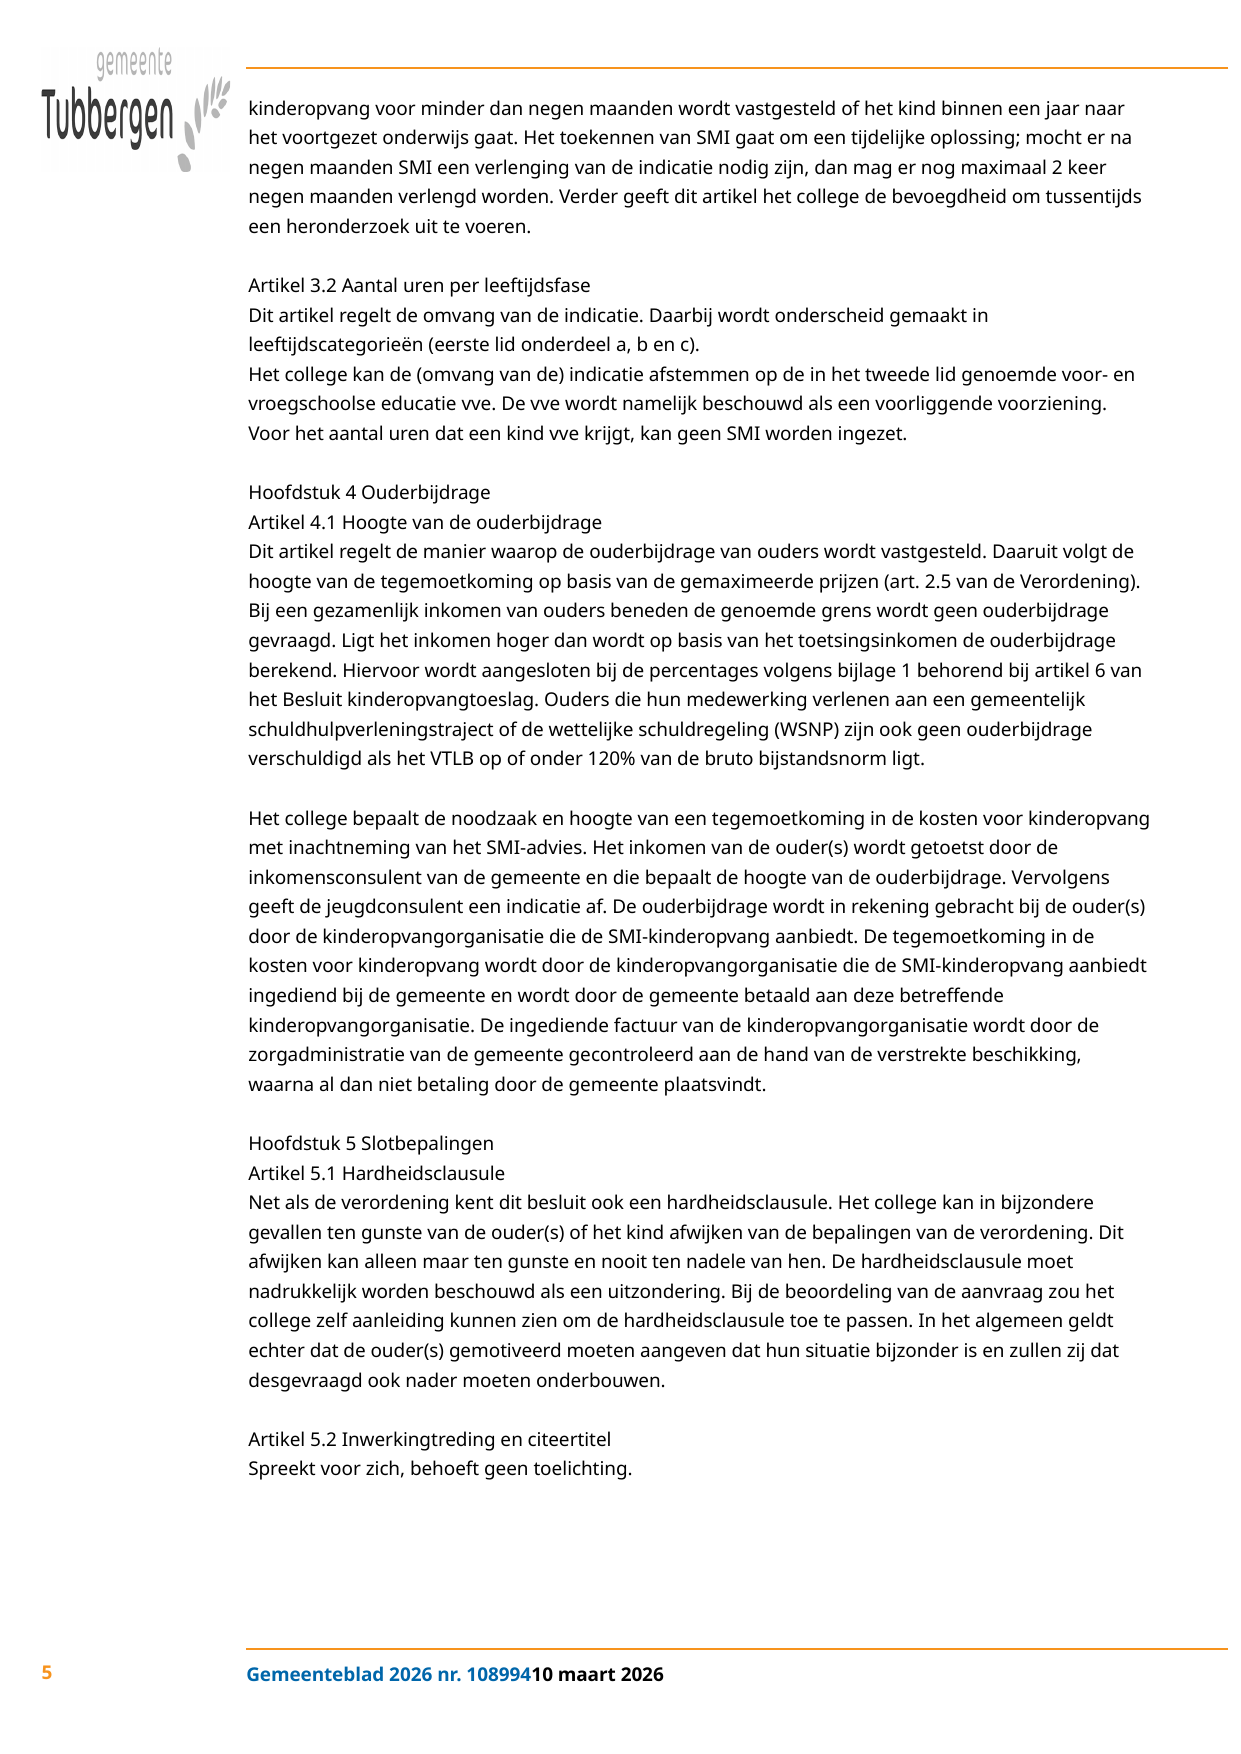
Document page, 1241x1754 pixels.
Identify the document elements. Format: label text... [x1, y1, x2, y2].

text Het college bepaalt de noodzaak en hoogte van een tegemoetkoming in de kosten voor kinderopvang met inachtneming van het SMI-advies. Het inkomen van de ouder(s) wordt getoetst door de inkomensconsulent van de gemeente en die bepaalt de hoogte van de ouderbijdrage. Vervolgens geeft de jeugdconsulent een indicatie af. De ouderbijdrage wordt in rekening gebracht bij de ouder(s) door de kinderopvangorganisatie die de SMI-kinderopvang aanbiedt. De tegemoetkoming in de kosten voor kinderopvang wordt door de kinderopvangorganisatie die de SMI-kinderopvang aanbiedt ingediend bij de gemeente en wordt door de gemeente betaald aan deze betreffende kinderopvangorganisatie. De ingediende factuur van de kinderopvangorganisatie wordt door de zorgadministratie van de gemeente gecontroleerd aan de hand van de verstrekte beschikking, waarna al dan niet betaling door de gemeente plaatsvindt. [248, 805, 1152, 1097]
text Artikel 5.2 Inwerkingtreding en citeertitel [248, 1426, 1152, 1452]
text Artikel 4.1 Hoogte van de ouderbijdrage [248, 509, 1152, 535]
text Dit artikel regelt de manier waarop de ouderbijdrage van ouders wordt vastgesteld. Daaruit volgt de hoogte van de tegemoetkoming op basis van de gemaximeerde prijzen (art. 2.5 van de Verordening). [248, 538, 1152, 594]
picture [41, 47, 231, 172]
text Hoofdstuk 5 Slotbepalingen [248, 1130, 1152, 1156]
text Het college kan de (omvang van de) indicatie afstemmen op de in het tweede lid genoemde voor- en vroegschoolse educatie vve. De vve wordt namelijk beschouwd als een voorliggende voorziening. Voor het aantal uren dat een kind vve krijgt, kan geen SMI worden ingezet. [248, 361, 1152, 446]
text Artikel 5.1 Hardheidsclausule [248, 1160, 1152, 1186]
text Spreekt voor zich, behoeft geen toelichting. [248, 1456, 1152, 1481]
text Net als de verordening kent dit besluit ook een hardheidsclausule. Het college kan in bijzondere gevallen ten gunste van de ouder(s) of het kind afwijken van de bepalingen van de verordening. Dit afwijken kan alleen maar ten gunste en nooit ten nadele van hen. De hardheidsclausule moet nadrukkelijk worden beschouwd als een uitzondering. Bij de beoordeling van de aanvraag zou het college zelf aanleiding kunnen zien om de hardheidsclausule toe te passen. In het algemeen geldt echter dat de ouder(s) gemotiveerd moeten aangeven dat hun situatie bijzonder is en zullen zij dat desgevraagd ook nader moeten onderbouwen. [248, 1189, 1152, 1393]
text Artikel 3.2 Aantal uren per leeftijdsfase [248, 272, 1152, 298]
text kinderopvang voor minder dan negen maanden wordt vastgesteld of het kind binnen een jaar naar het voortgezet onderwijs gaat. Het toekennen van SMI gaat om een tijdelijke oplossing; mocht er na negen maanden SMI een verlenging van de indicatie nodig zijn, dan mag er nog maximaal 2 keer negen maanden verlengd worden. Verder geeft dit artikel het college de bevoegdheid om tussentijds een heronderzoek uit te voeren. [248, 95, 1152, 239]
text Bij een gezamenlijk inkomen van ouders beneden de genoemde grens wordt geen ouderbijdrage gevraagd. Ligt het inkomen hoger dan wordt op basis van het toetsingsinkomen de ouderbijdrage berekend. Hiervoor wordt aangesloten bij de percentages volgens bijlage 1 behorend bij artikel 6 van het Besluit kinderopvangtoeslag. Ouders die hun medewerking verlenen aan een gemeentelijk schuldhulpverleningstraject of de wettelijke schuldregeling (WSNP) zijn ook geen ouderbijdrage verschuldigd als het VTLB op of onder 120% van de bruto bijstandsnorm ligt. [248, 598, 1152, 771]
text Dit artikel regelt de omvang van de indicatie. Daarbij wordt onderscheid gemaakt in leeftijdscategorieën (eerste lid onderdeel a, b en c). [248, 302, 1152, 357]
text Hoofdstuk 4 Ouderbijdrage [248, 479, 1152, 505]
